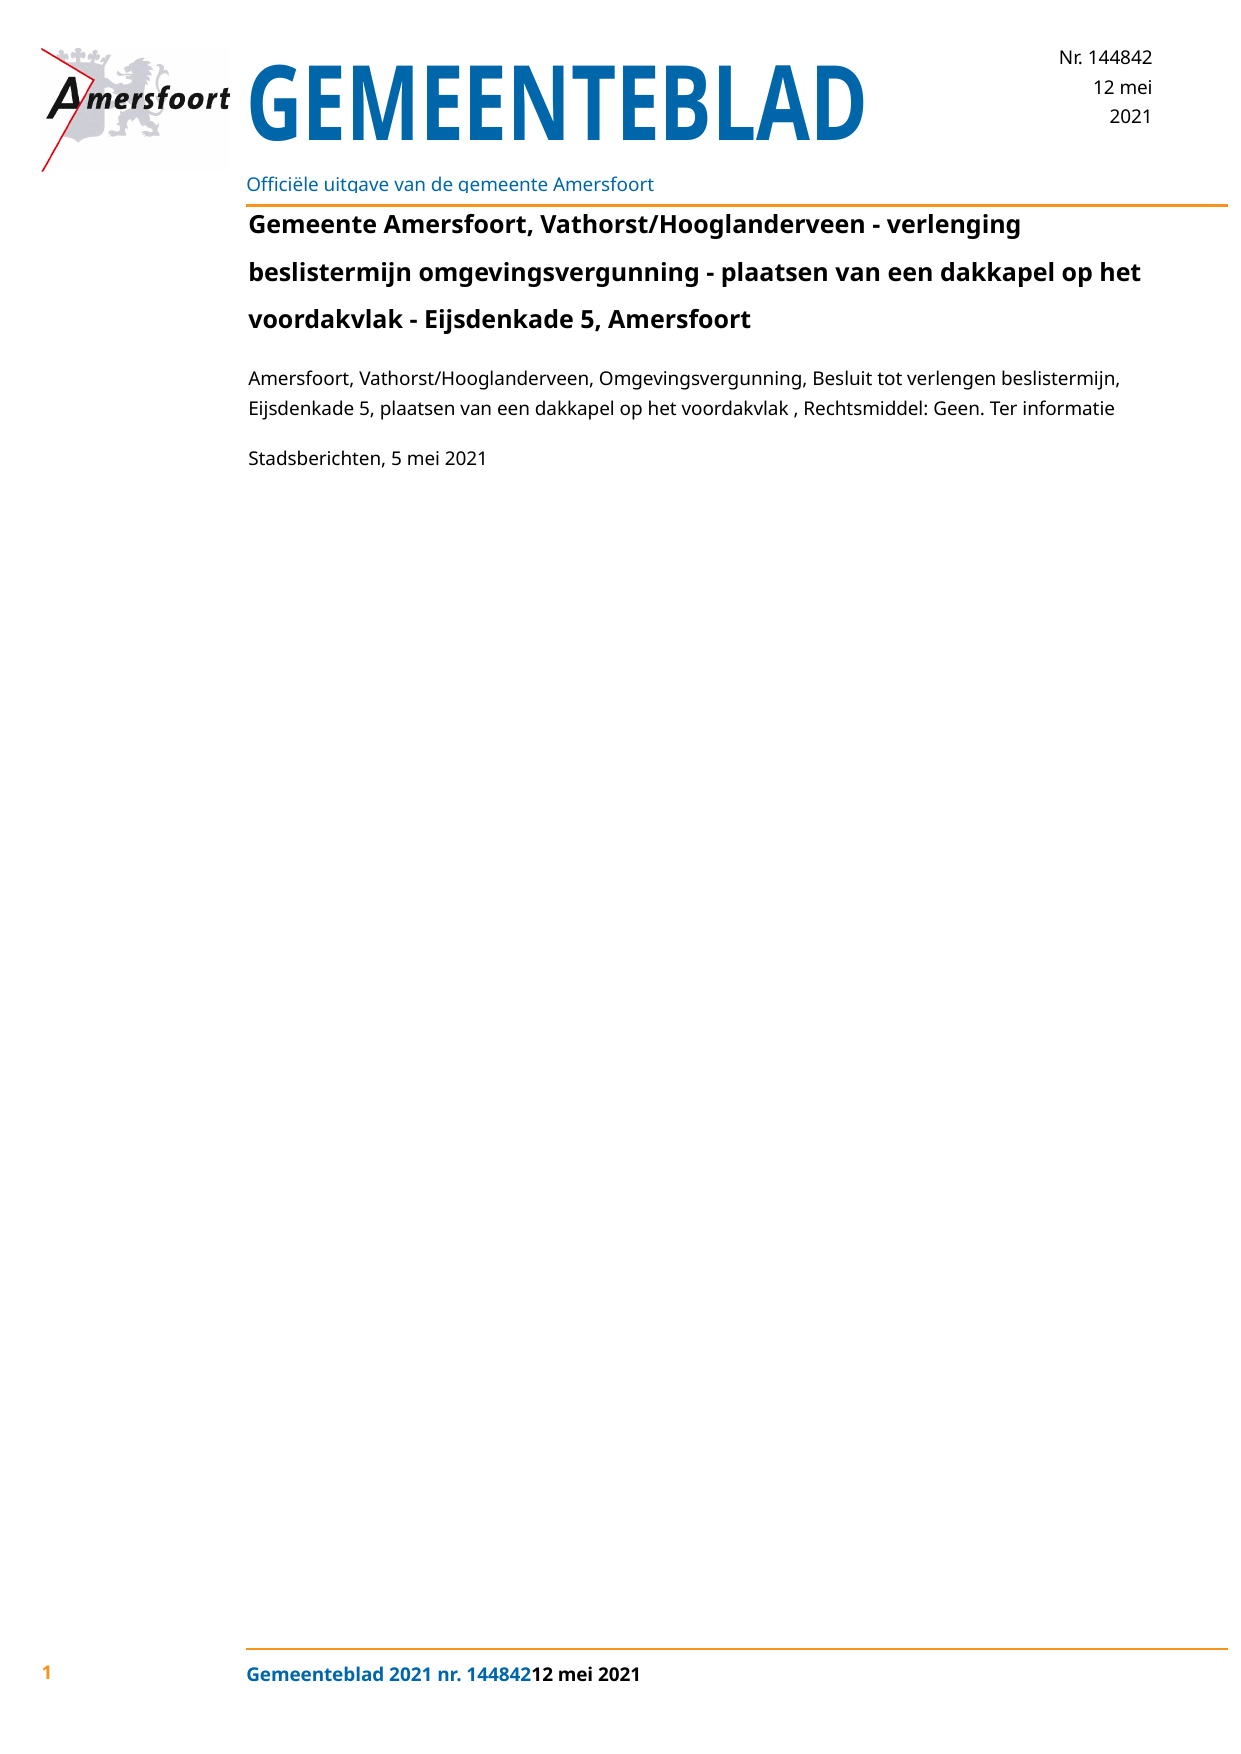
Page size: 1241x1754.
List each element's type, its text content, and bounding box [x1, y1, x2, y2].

text Gemeente Amersfoort, Vathorst/Hooglanderveen - verlenging beslistermijn omgevingsvergunning - plaatsen van een dakkapel op het voordakvlak - Eijsdenkade 5, Amersfoort [248, 207, 1152, 336]
text Stadsberichten, 5 mei 2021 [248, 446, 1152, 471]
text Amersfoort, Vathorst/Hooglanderveen, Omgevingsvergunning, Besluit tot verlengen beslistermijn, Eijsdenkade 5, plaatsen van een dakkapel op het voordakvlak , Rechtsmiddel: Geen. Ter informatie [248, 366, 1152, 421]
picture [41, 47, 231, 172]
